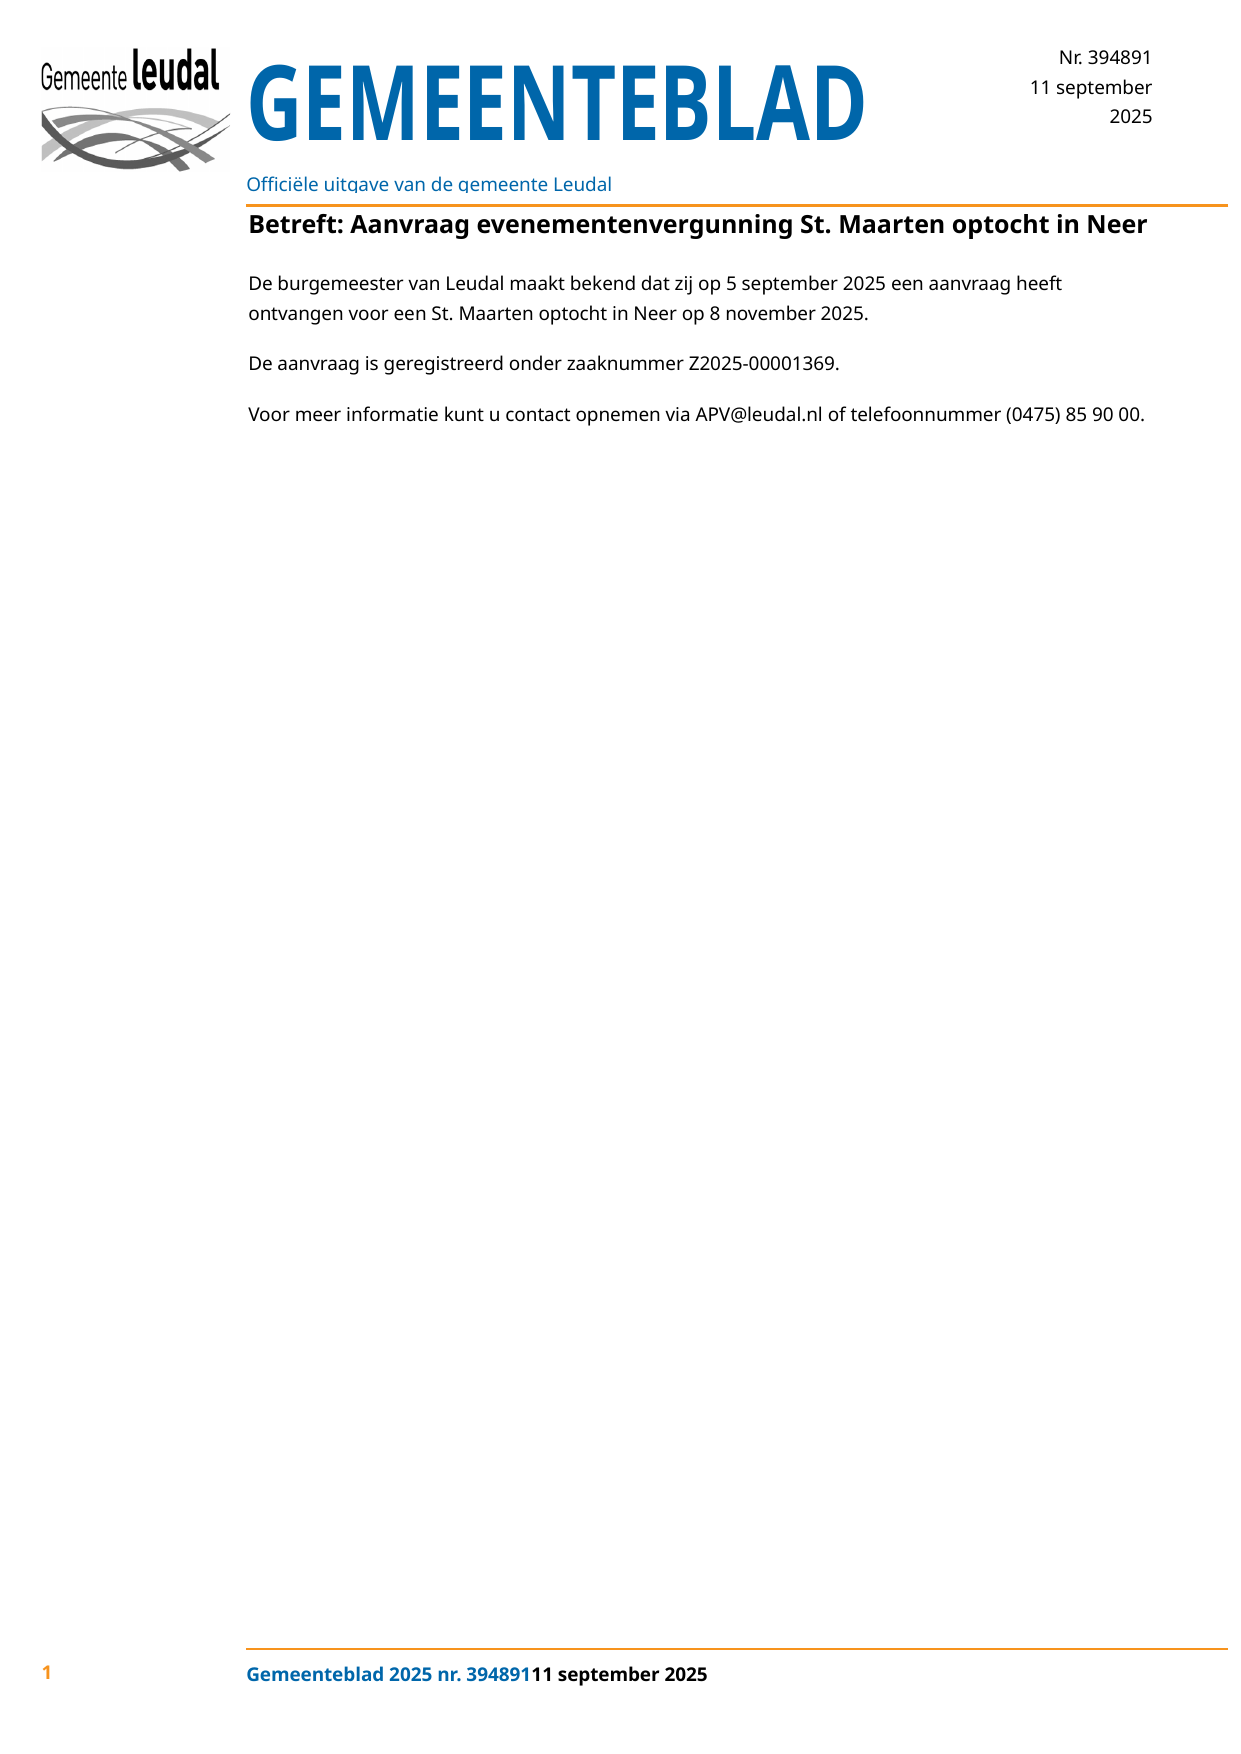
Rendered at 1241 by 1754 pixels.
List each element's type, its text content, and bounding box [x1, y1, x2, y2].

text De burgemeester van Leudal maakt bekend dat zij op 5 september 2025 een aanvraag heeft ontvangen voor een St. Maarten optocht in Neer op 8 november 2025. [248, 270, 1152, 326]
text Betreft: Aanvraag evenementenvergunning St. Maarten optocht in Neer [248, 207, 1152, 241]
text De aanvraag is geregistreerd onder zaaknummer Z2025-00001369. [248, 350, 1152, 376]
text Voor meer informatie kunt u contact opnemen via APV@leudal.nl of telefoonnummer (0475) 85 90 00. [248, 401, 1152, 426]
picture [41, 47, 231, 172]
